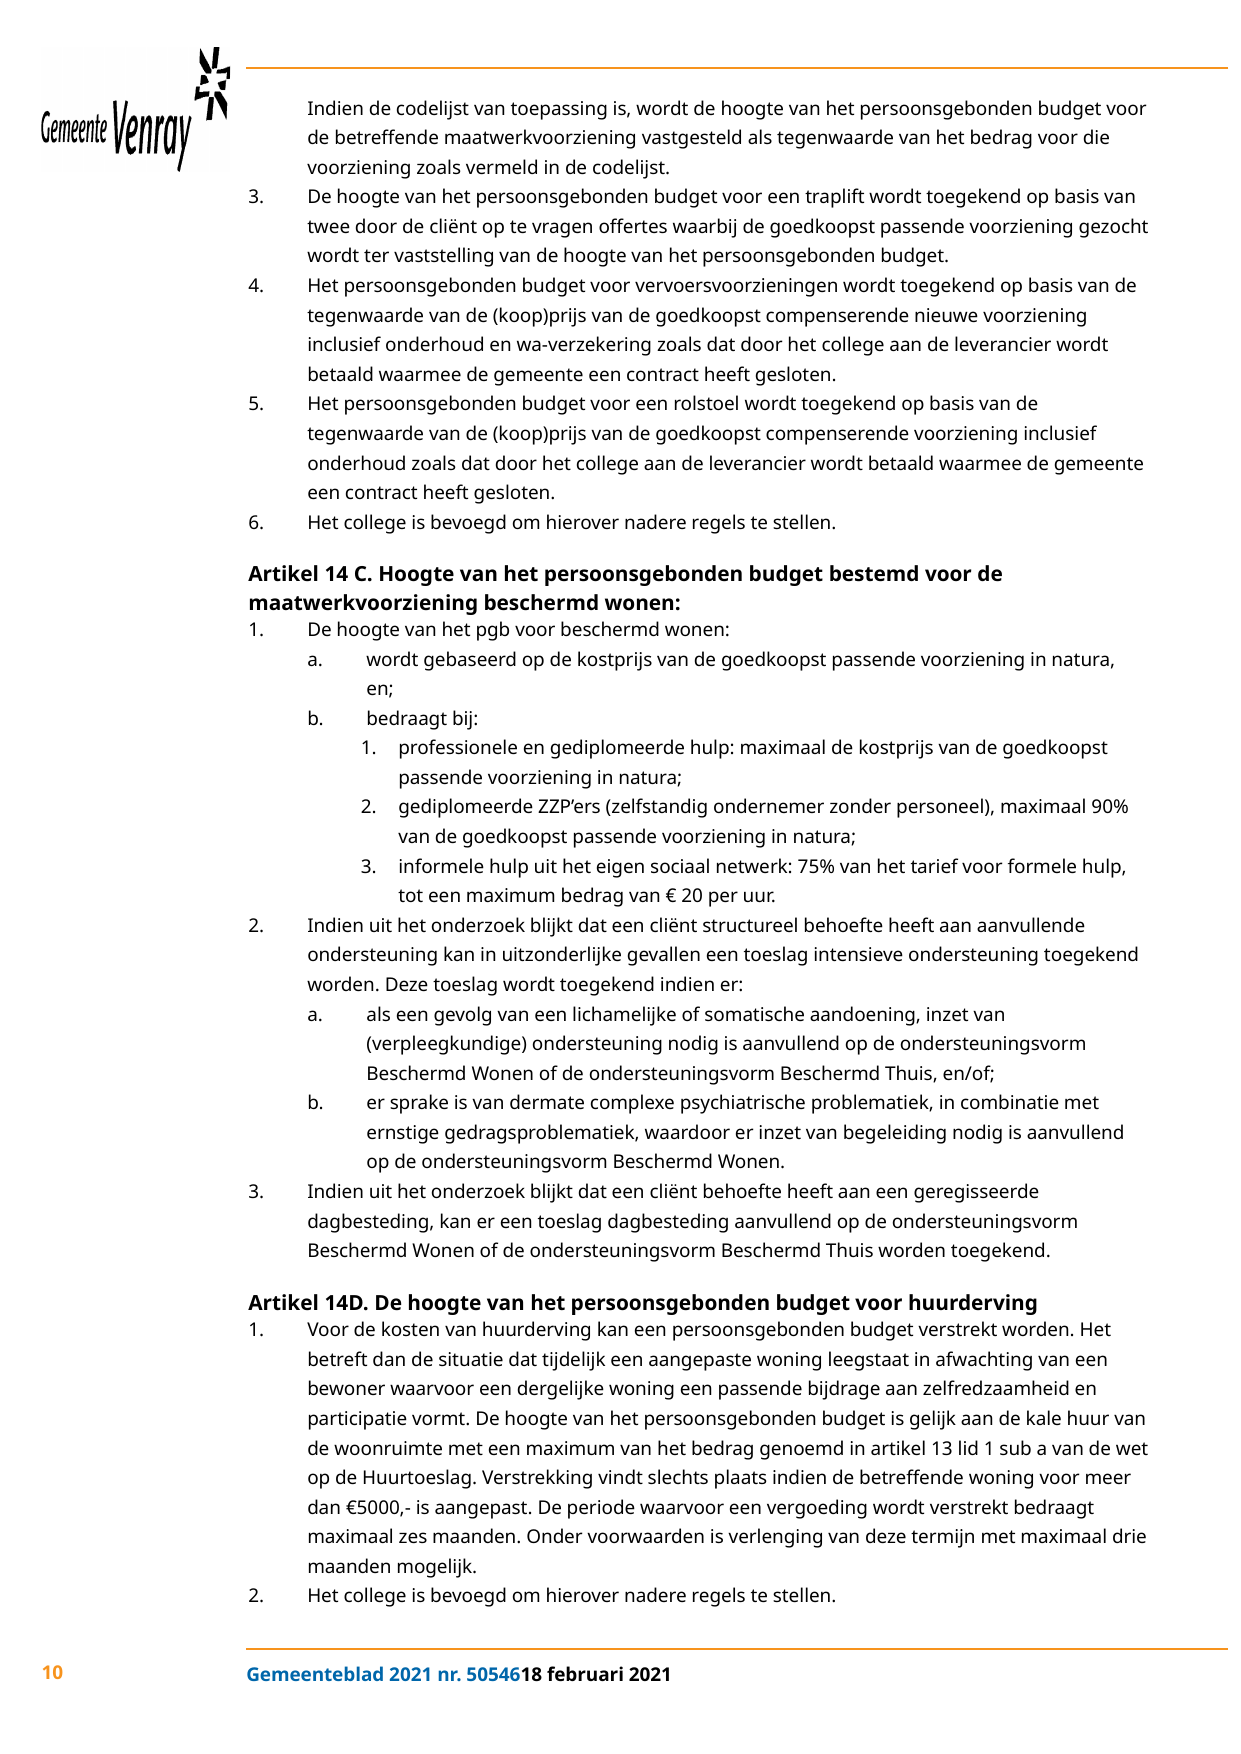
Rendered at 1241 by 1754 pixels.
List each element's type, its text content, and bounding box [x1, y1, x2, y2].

list gediplomeerde ZZP’ers (zelfstandig ondernemer zonder personeel), maximaal 90% van de goedkoopst passende voorziening in natura; [361, 794, 1152, 849]
list wordt gebaseerd op de kostprijs van de goedkoopst passende voorziening in natura, [307, 646, 1152, 672]
list professionele en gediplomeerde hulp: maximaal de kostprijs van de goedkoopst passende voorziening in natura; [361, 734, 1152, 790]
list bedraagt bij: [307, 705, 1152, 731]
list Het persoonsgebonden budget voor een rolstoel wordt toegekend op basis van de tegenwaarde van de (koop)prijs van de goedkoopst compenserende voorziening inclusief onderhoud zoals dat door het college aan de leverancier wordt betaald waarmee de gemeente een contract heeft gesloten. [248, 391, 1152, 505]
list Indien de codelijst van toepassing is, wordt de hoogte van het persoonsgebonden budget voor de betreffende maatwerkvoorziening vastgesteld als tegenwaarde van het bedrag voor die voorziening zoals vermeld in de codelijst. [248, 95, 1152, 180]
list als een gevolg van een lichamelijke of somatische aandoening, inzet van (verpleegkundige) ondersteuning nodig is aanvullend op de ondersteuningsvorm Beschermd Wonen of de ondersteuningsvorm Beschermd Thuis, en/of; [307, 1001, 1152, 1086]
list De hoogte van het pgb voor beschermd wonen: [248, 616, 1152, 642]
list er sprake is van dermate complexe psychiatrische problematiek, in combinatie met ernstige gedragsproblematiek, waardoor er inzet van begeleiding nodig is aanvullend op de ondersteuningsvorm Beschermd Wonen. [307, 1089, 1152, 1174]
list Indien uit het onderzoek blijkt dat een cliënt behoefte heeft aan een geregisseerde dagbesteding, kan er een toeslag dagbesteding aanvullend op de ondersteuningsvorm Beschermd Wonen of de ondersteuningsvorm Beschermd Thuis worden toegekend. [248, 1178, 1152, 1263]
list Indien uit het onderzoek blijkt dat een cliënt structureel behoefte heeft aan aanvullende ondersteuning kan in uitzonderlijke gevallen een toeslag intensieve ondersteuning toegekend worden. Deze toeslag wordt toegekend indien er: [248, 912, 1152, 997]
list en; [307, 675, 1152, 701]
text Artikel 14D. De hoogte van het persoonsgebonden budget voor huurderving [248, 1288, 1152, 1316]
picture [41, 47, 231, 172]
list Het persoonsgebonden budget voor vervoersvoorzieningen wordt toegekend op basis van de tegenwaarde van de (koop)prijs van de goedkoopst compenserende nieuwe voorziening inclusief onderhoud en wa-verzekering zoals dat door het college aan de leverancier wordt betaald waarmee de gemeente een contract heeft gesloten. [248, 272, 1152, 387]
list De hoogte van het persoonsgebonden budget voor een traplift wordt toegekend op basis van twee door de cliënt op te vragen offertes waarbij de goedkoopst passende voorziening gezocht wordt ter vaststelling van de hoogte van het persoonsgebonden budget. [248, 183, 1152, 268]
list Het college is bevoegd om hierover nadere regels te stellen. [248, 1583, 1152, 1608]
list informele hulp uit het eigen sociaal netwerk: 75% van het tarief voor formele hulp, tot een maximum bedrag van € 20 per uur. [361, 853, 1152, 908]
text Artikel 14 C. Hoogte van het persoonsgebonden budget bestemd voor de maatwerkvoorziening beschermd wonen: [248, 559, 1152, 616]
list Voor de kosten van huurderving kan een persoonsgebonden budget verstrekt worden. Het betreft dan de situatie dat tijdelijk een aangepaste woning leegstaat in afwachting van een bewoner waarvoor een dergelijke woning een passende bijdrage aan zelfredzaamheid en participatie vormt. De hoogte van het persoonsgebonden budget is gelijk aan de kale huur van de woonruimte met een maximum van het bedrag genoemd in artikel 13 lid 1 sub a van de wet op de Huurtoeslag. Verstrekking vindt slechts plaats indien de betreffende woning voor meer dan €5000,- is aangepast. De periode waarvoor een vergoeding wordt verstrekt bedraagt maximaal zes maanden. Onder voorwaarden is verlenging van deze termijn met maximaal drie maanden mogelijk. [248, 1316, 1152, 1579]
list Het college is bevoegd om hierover nadere regels te stellen. [248, 509, 1152, 535]
